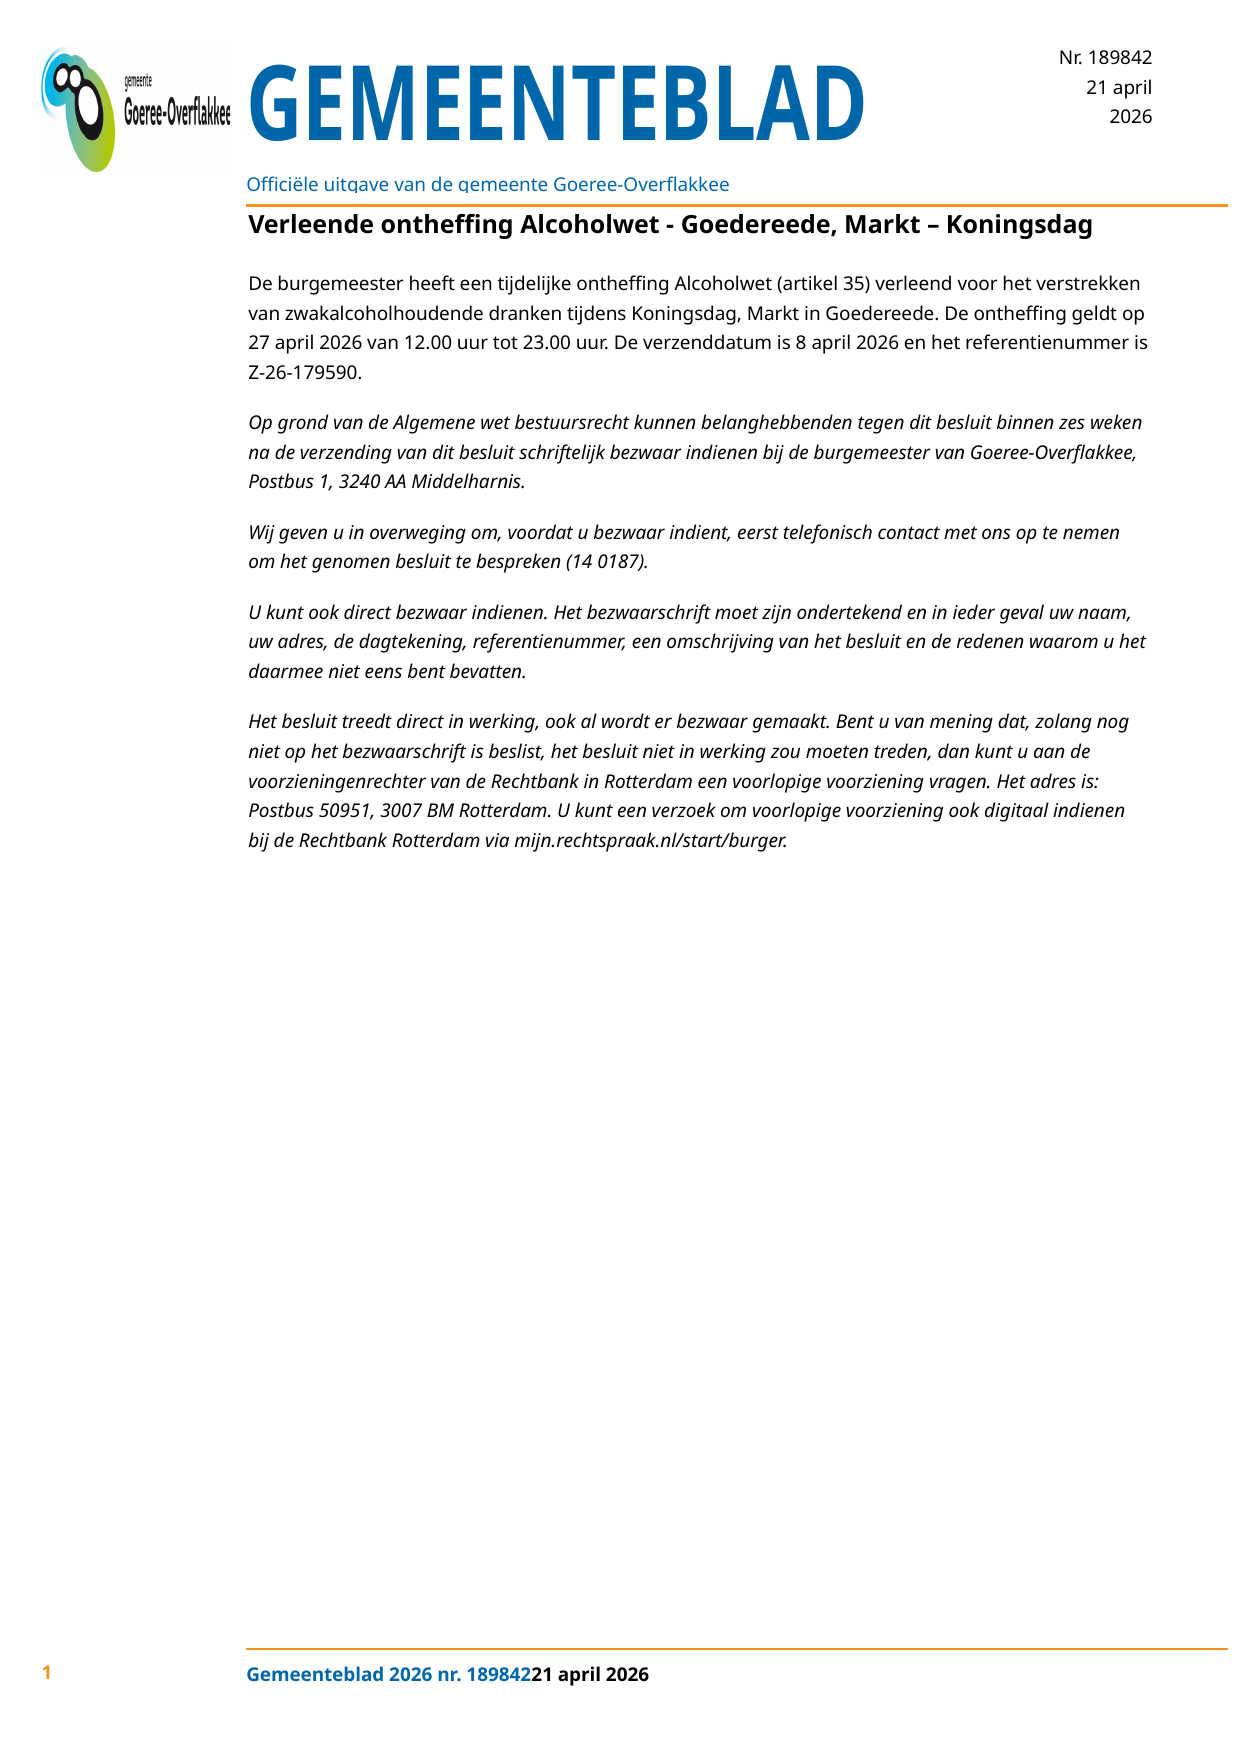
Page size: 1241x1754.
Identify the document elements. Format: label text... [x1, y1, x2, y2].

text Het besluit treedt direct in werking, ook al wordt er bezwaar gemaakt. Bent u van mening dat, zolang nog niet op het bezwaarschrift is beslist, het besluit niet in werking zou moeten treden, dan kunt u aan de voorzieningenrechter van de Rechtbank in Rotterdam een voorlopige voorziening vragen. Het adres is: Postbus 50951, 3007 BM Rotterdam. U kunt een verzoek om voorlopige voorziening ook digitaal indienen bij de Rechtbank Rotterdam via mijn.rechtspraak.nl/start/burger. [248, 709, 1152, 853]
text U kunt ook direct bezwaar indienen. Het bezwaarschrift moet zijn ondertekend en in ieder geval uw naam, uw adres, de dagtekening, referentienummer, een omschrijving van het besluit en de redenen waarom u het daarmee niet eens bent bevatten. [248, 599, 1152, 684]
picture [41, 47, 231, 172]
text Verleende ontheffing Alcoholwet - Goedereede, Markt – Koningsdag [248, 207, 1152, 241]
text Wij geven u in overweging om, voordat u bezwaar indient, eerst telefonisch contact met ons op te nemen om het genomen besluit te bespreken (14 0187). [248, 519, 1152, 574]
text De burgemeester heeft een tijdelijke ontheffing Alcoholwet (artikel 35) verleend voor het verstrekken van zwakalcoholhoudende dranken tijdens Koningsdag, Markt in Goedereede. De ontheffing geldt op 27 april 2026 van 12.00 uur tot 23.00 uur. De verzenddatum is 8 april 2026 en het referentienummer is Z-26-179590. [248, 270, 1152, 385]
text Op grond van de Algemene wet bestuursrecht kunnen belanghebbenden tegen dit besluit binnen zes weken na de verzending van dit besluit schriftelijk bezwaar indienen bij de burgemeester van Goeree-Overflakkee, Postbus 1, 3240 AA Middelharnis. [248, 409, 1152, 494]
